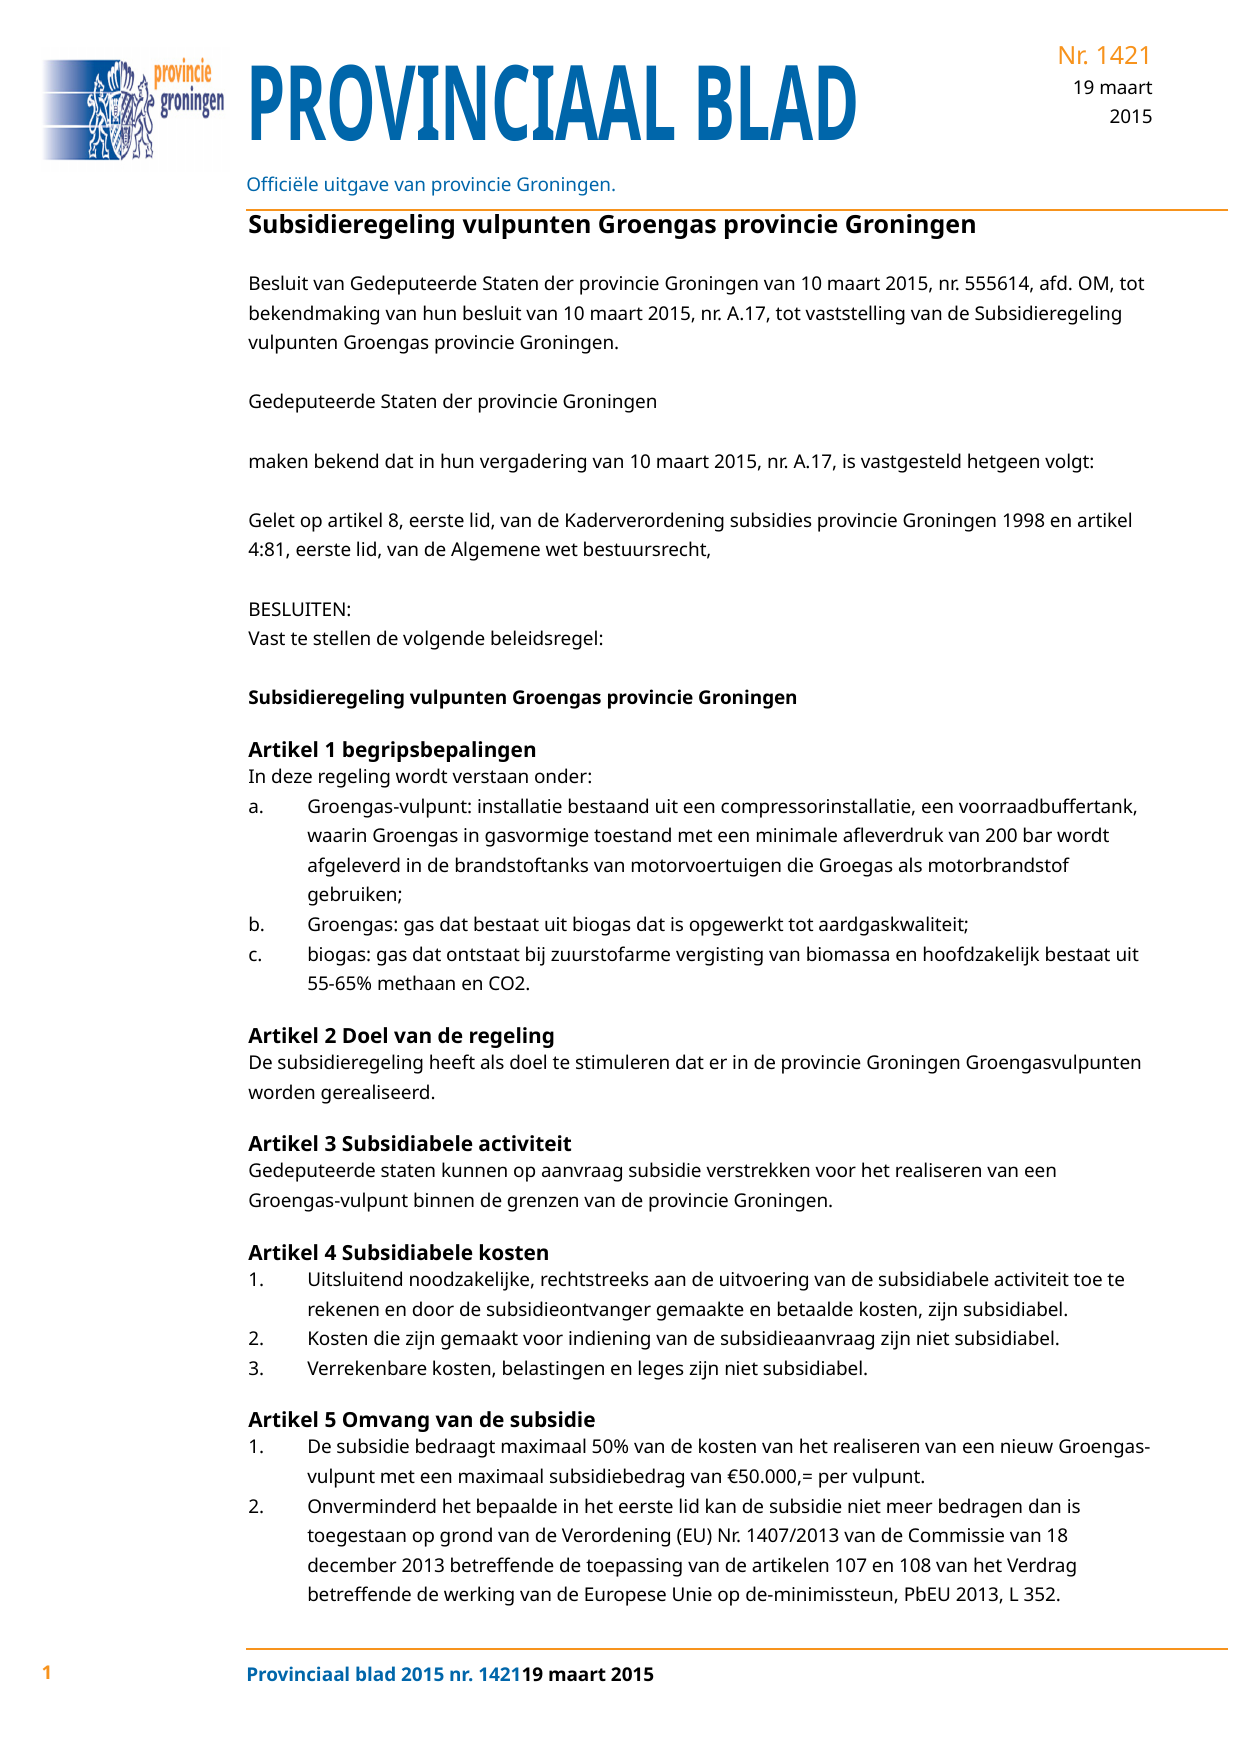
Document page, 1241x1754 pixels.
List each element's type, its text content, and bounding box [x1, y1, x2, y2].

text Artikel 3 Subsidiabele activiteit [248, 1129, 1152, 1158]
list De subsidie bedraagt maximaal 50% van de kosten van het realiseren van een nieuw Groengas-vulpunt met een maximaal subsidiebedrag van €50.000,= per vulpunt. [248, 1434, 1152, 1489]
picture [41, 47, 231, 172]
list Groengas-vulpunt: installatie bestaand uit een compressorinstallatie, een voorraadbuffertank, waarin Groengas in gasvormige toestand met een minimale afleverdruk van 200 bar wordt afgeleverd in de brandstoftanks van motorvoertuigen die Groegas als motorbrandstof gebruiken; [248, 793, 1152, 907]
text Gedeputeerde Staten der provincie Groningen [248, 389, 1152, 414]
text Gedeputeerde staten kunnen op aanvraag subsidie verstrekken voor het realiseren van een Groengas-vulpunt binnen de grenzen van de provincie Groningen. [248, 1158, 1152, 1213]
text Subsidieregeling vulpunten Groengas provincie Groningen [248, 211, 1152, 241]
text maken bekend dat in hun vergadering van 10 maart 2015, nr. A.17, is vastgesteld hetgeen volgt: [248, 448, 1152, 473]
text Gelet op artikel 8, eerste lid, van de Kaderverordening subsidies provincie Groningen 1998 en artikel 4:81, eerste lid, van de Algemene wet bestuursrecht, [248, 507, 1152, 562]
list Groengas: gas dat bestaat uit biogas dat is opgewerkt tot aardgaskwaliteit; [248, 911, 1152, 937]
text Vast te stellen de volgende beleidsregel: [248, 625, 1152, 651]
text Artikel 4 Subsidiabele kosten [248, 1238, 1152, 1266]
text De subsidieregeling heeft als doel te stimuleren dat er in de provincie Groningen Groengasvulpunten worden gerealiseerd. [248, 1049, 1152, 1104]
list Onverminderd het bepaalde in het eerste lid kan de subsidie niet meer bedragen dan is toegestaan op grond van de Verordening (EU) Nr. 1407/2013 van de Commissie van 18 december 2013 betreffende de toepassing van de artikelen 107 en 108 van het Verdrag betreffende de werking van de Europese Unie op de-minimissteun, PbEU 2013, L 352. [248, 1493, 1152, 1607]
text In deze regeling wordt verstaan onder: [248, 763, 1152, 789]
text BESLUITEN: [248, 596, 1152, 621]
text Artikel 5 Omvang van de subsidie [248, 1405, 1152, 1434]
list Uitsluitend noodzakelijke, rechtstreeks aan de uitvoering van de subsidiabele activiteit toe te rekenen en door de subsidieontvanger gemaakte en betaalde kosten, zijn subsidiabel. [248, 1266, 1152, 1321]
text Besluit van Gedeputeerde Staten der provincie Groningen van 10 maart 2015, nr. 555614, afd. OM, tot bekendmaking van hun besluit van 10 maart 2015, nr. A.17, tot vaststelling van de Subsidieregeling vulpunten Groengas provincie Groningen. [248, 270, 1152, 355]
list biogas: gas dat ontstaat bij zuurstofarme vergisting van biomassa en hoofdzakelijk bestaat uit 55-65% methaan en CO2. [248, 941, 1152, 996]
text Artikel 2 Doel van de regeling [248, 1021, 1152, 1049]
text Artikel 1 begripsbepalingen [248, 735, 1152, 763]
list Verrekenbare kosten, belastingen en leges zijn niet subsidiabel. [248, 1355, 1152, 1381]
text Subsidieregeling vulpunten Groengas provincie Groningen [248, 684, 1152, 710]
list Kosten die zijn gemaakt voor indiening van de subsidieaanvraag zijn niet subsidiabel. [248, 1325, 1152, 1351]
